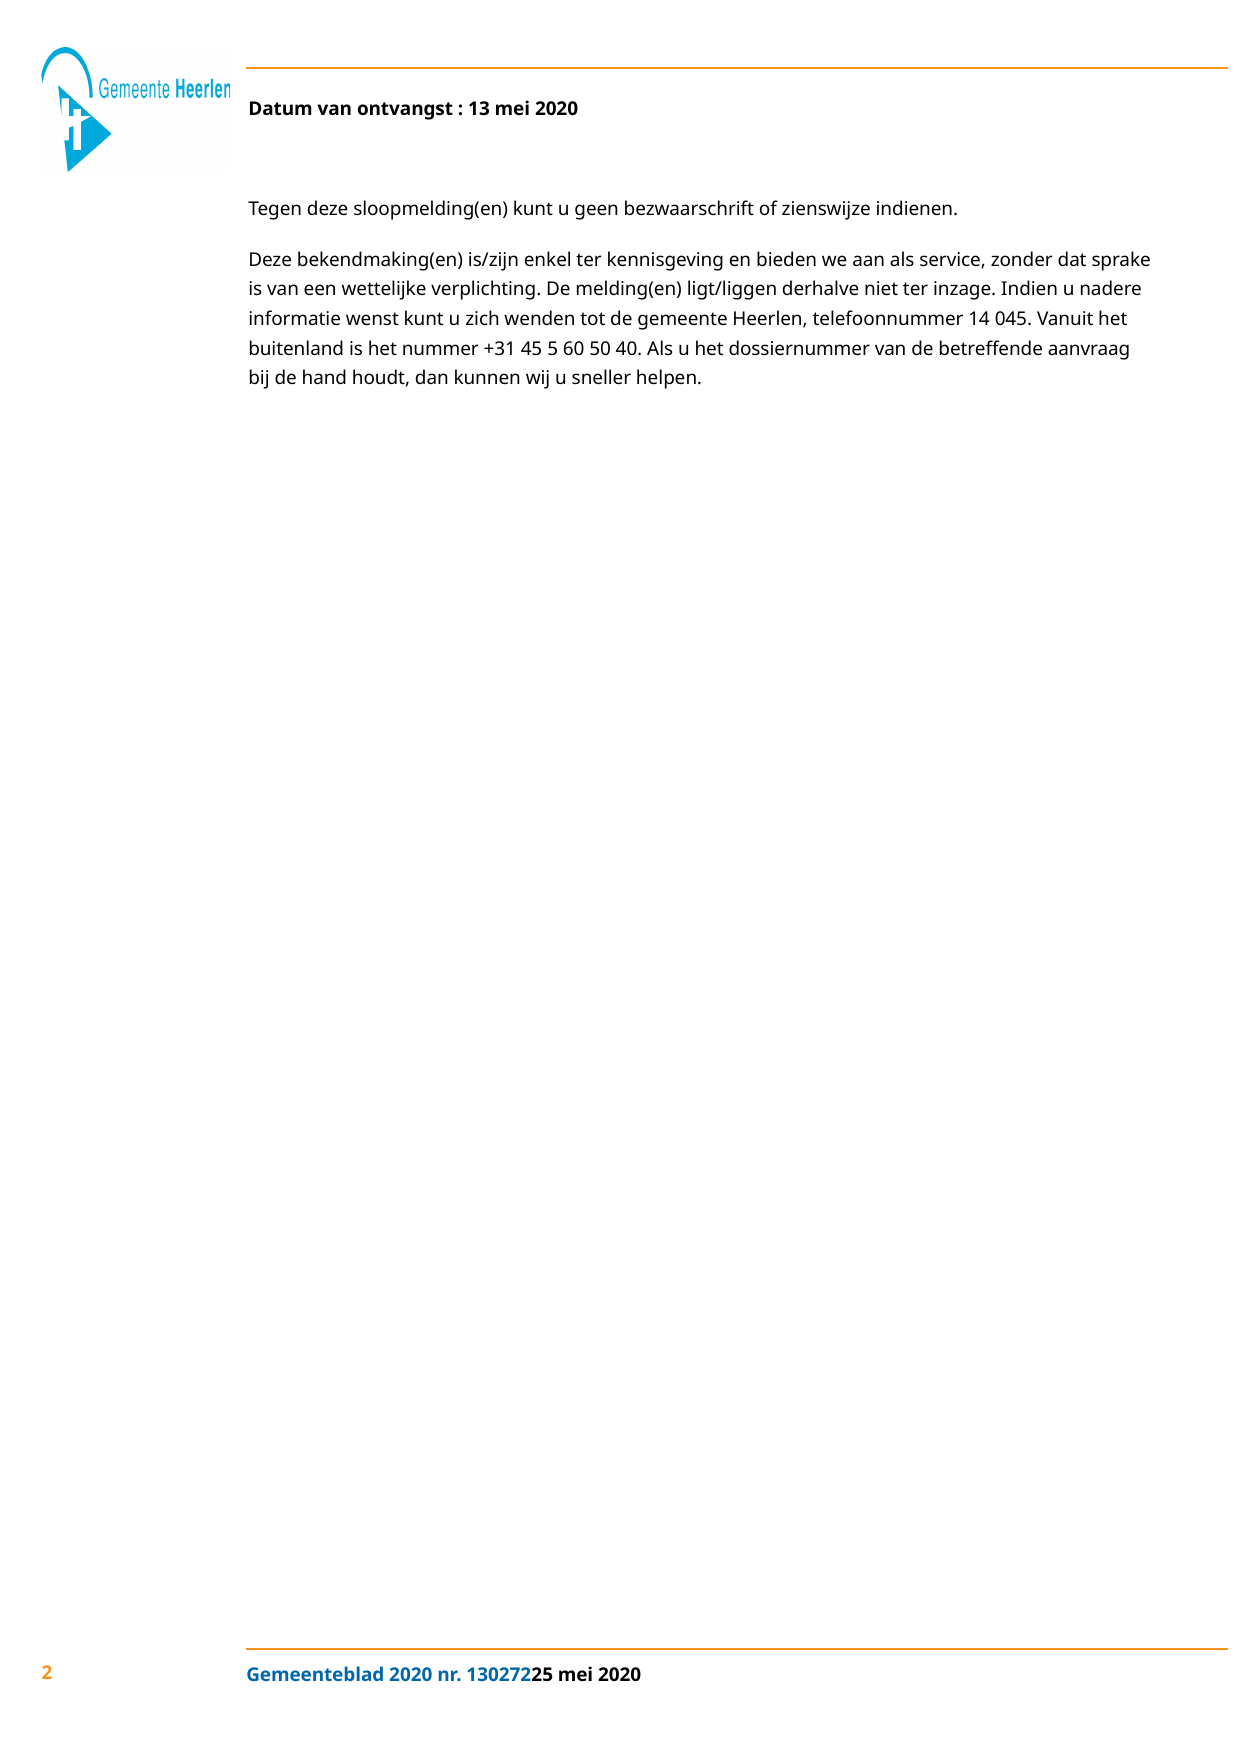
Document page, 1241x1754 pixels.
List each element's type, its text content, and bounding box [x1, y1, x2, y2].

text Tegen deze sloopmelding(en) kunt u geen bezwaarschrift of zienswijze indienen. [248, 196, 1152, 221]
text Datum van ontvangst : 13 mei 2020 [248, 95, 1152, 121]
picture [41, 47, 59, 70]
text Deze bekendmaking(en) is/zijn enkel ter kennisgeving en bieden we aan als service, zonder dat sprake is van een wettelijke verplichting. De melding(en) ligt/liggen derhalve niet ter inzage. Indien u nadere informatie wenst kunt u zich wenden tot de gemeente Heerlen, telefoonnummer 14 045. Vanuit het buitenland is het nummer +31 45 5 60 50 40. Als u het dossiernummer van de betreffende aanvraag bij de hand houdt, dan kunnen wij u sneller helpen. [248, 246, 1152, 390]
picture [41, 47, 231, 172]
